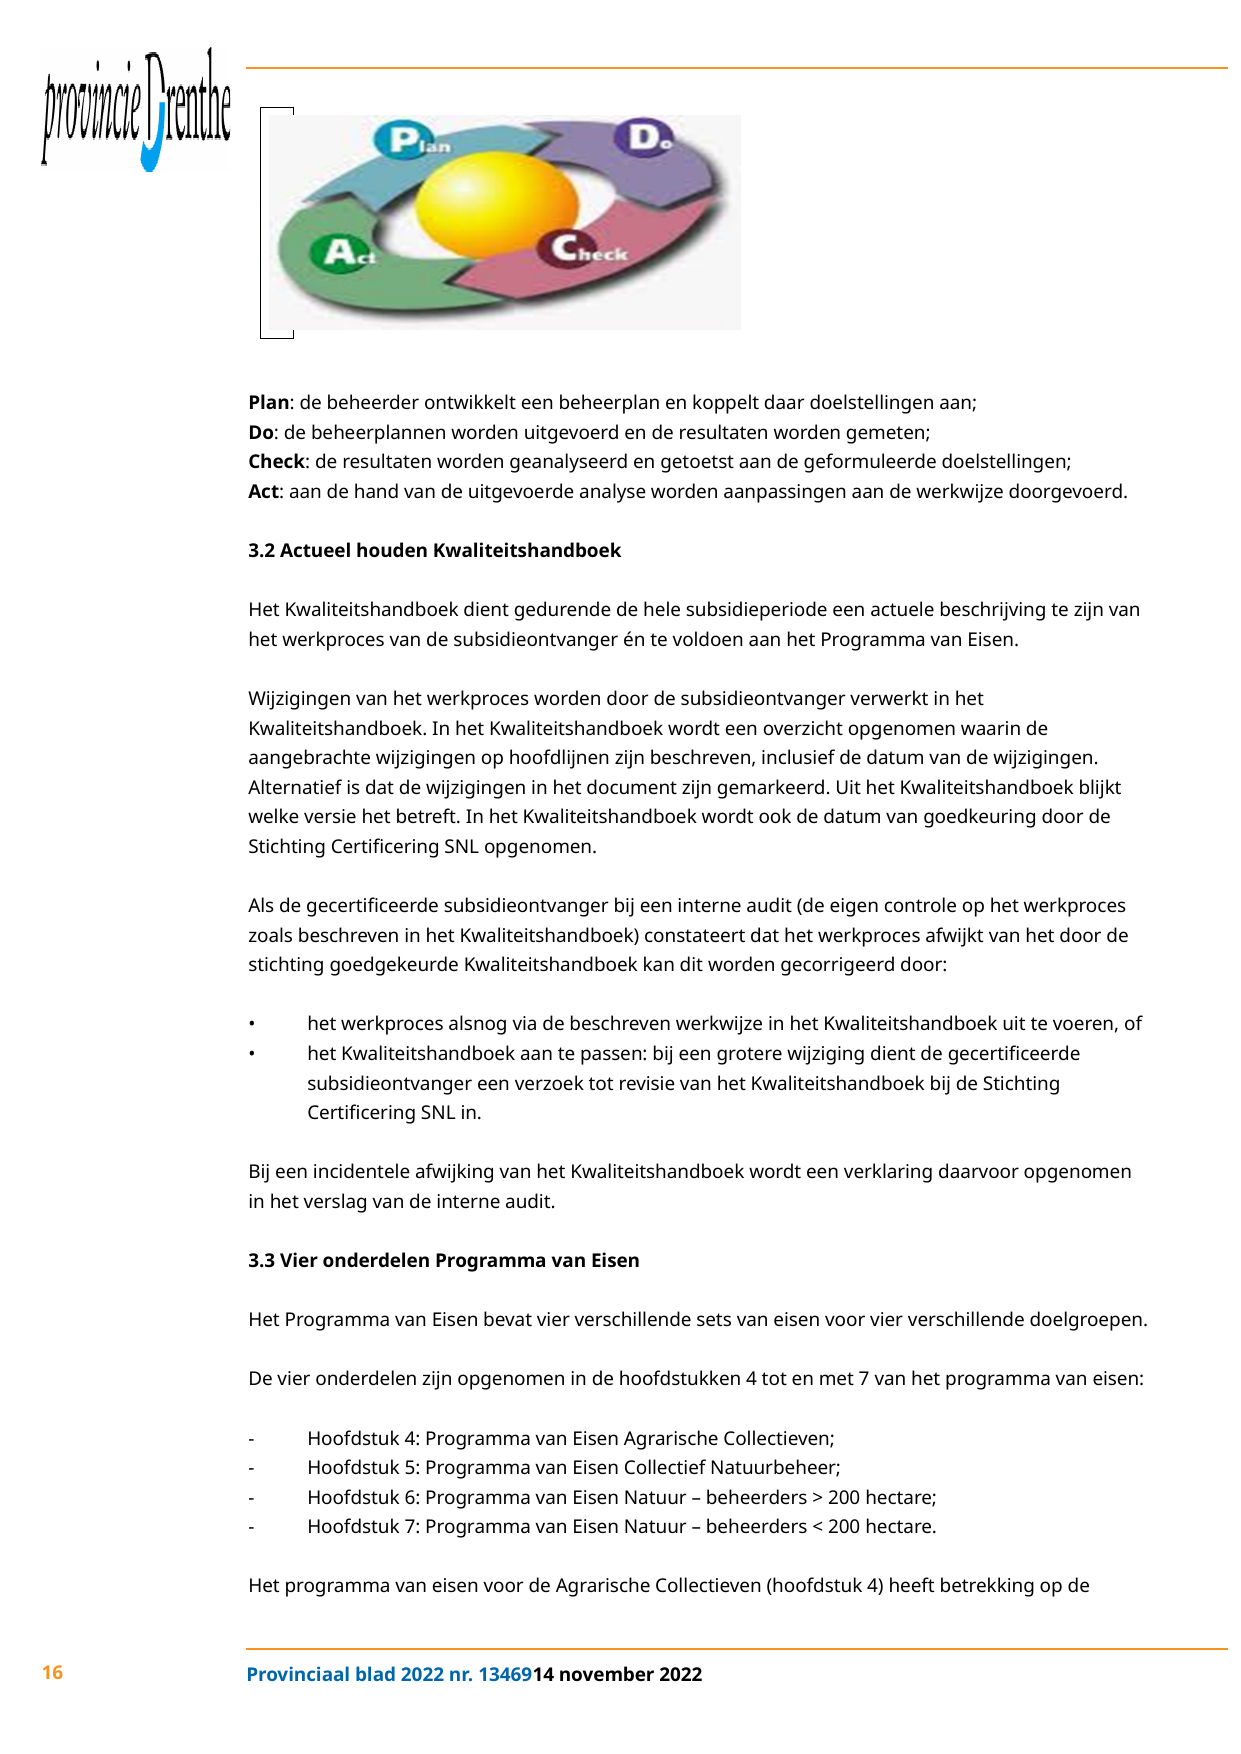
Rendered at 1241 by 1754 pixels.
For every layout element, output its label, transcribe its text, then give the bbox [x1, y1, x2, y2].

list Hoofdstuk 7: Programma van Eisen Natuur – beheerders < 200 hectare. [248, 1513, 1152, 1539]
list het werkproces alsnog via de beschreven werkwijze in het Kwaliteitshandboek uit te voeren, of [248, 1011, 1152, 1036]
text 3.3 Vier onderdelen Programma van Eisen [248, 1247, 1152, 1273]
text Bij een incidentele afwijking van het Kwaliteitshandboek wordt een verklaring daarvoor opgenomen in het verslag van de interne audit. [248, 1158, 1152, 1214]
text Het Kwaliteitshandboek dient gedurende de hele subsidieperiode een actuele beschrijving te zijn van het werkproces van de subsidieontvanger én te voldoen aan het Programma van Eisen. [248, 596, 1152, 652]
text Check: de resultaten worden geanalyseerd en getoetst aan de geformuleerde doelstellingen; [248, 448, 1152, 474]
text Plan: de beheerder ontwikkelt een beheerplan en koppelt daar doelstellingen aan; [248, 389, 1152, 415]
text Het Programma van Eisen bevat vier verschillende sets van eisen voor vier verschillende doelgroepen. [248, 1306, 1152, 1332]
text 3.2 Actueel houden Kwaliteitshandboek [248, 537, 1152, 563]
picture [268, 115, 742, 330]
text Wijzigingen van het werkproces worden door de subsidieontvanger verwerkt in het Kwaliteitshandboek. In het Kwaliteitshandboek wordt een overzicht opgenomen waarin de aangebrachte wijzigingen op hoofdlijnen zijn beschreven, inclusief de datum van de wijzigingen. Alternatief is dat de wijzigingen in het document zijn gemarkeerd. Uit het Kwaliteitshandboek blijkt welke versie het betreft. In het Kwaliteitshandboek wordt ook de datum van goedkeuring door de Stichting Certificering SNL opgenomen. [248, 685, 1152, 859]
text Do: de beheerplannen worden uitgevoerd en de resultaten worden gemeten; [248, 419, 1152, 444]
list Hoofdstuk 6: Programma van Eisen Natuur – beheerders > 200 hectare; [248, 1484, 1152, 1509]
text De vier onderdelen zijn opgenomen in de hoofdstukken 4 tot en met 7 van het programma van eisen: [248, 1366, 1152, 1391]
text Act: aan de hand van de uitgevoerde analyse worden aanpassingen aan de werkwijze doorgevoerd. [248, 478, 1152, 504]
list het Kwaliteitshandboek aan te passen: bij een grotere wijziging dient de gecertificeerde subsidieontvanger een verzoek tot revisie van het Kwaliteitshandboek bij de Stichting Certificering SNL in. [248, 1040, 1152, 1125]
text Als de gecertificeerde subsidieontvanger bij een interne audit (de eigen controle op het werkproces zoals beschreven in het Kwaliteitshandboek) constateert dat het werkproces afwijkt van het door de stichting goedgekeurde Kwaliteitshandboek kan dit worden gecorrigeerd door: [248, 892, 1152, 977]
text Het programma van eisen voor de Agrarische Collectieven (hoofdstuk 4) heeft betrekking op de [248, 1573, 1152, 1598]
picture [41, 47, 231, 172]
list Hoofdstuk 5: Programma van Eisen Collectief Natuurbeheer; [248, 1454, 1152, 1480]
list Hoofdstuk 4: Programma van Eisen Agrarische Collectieven; [248, 1425, 1152, 1450]
